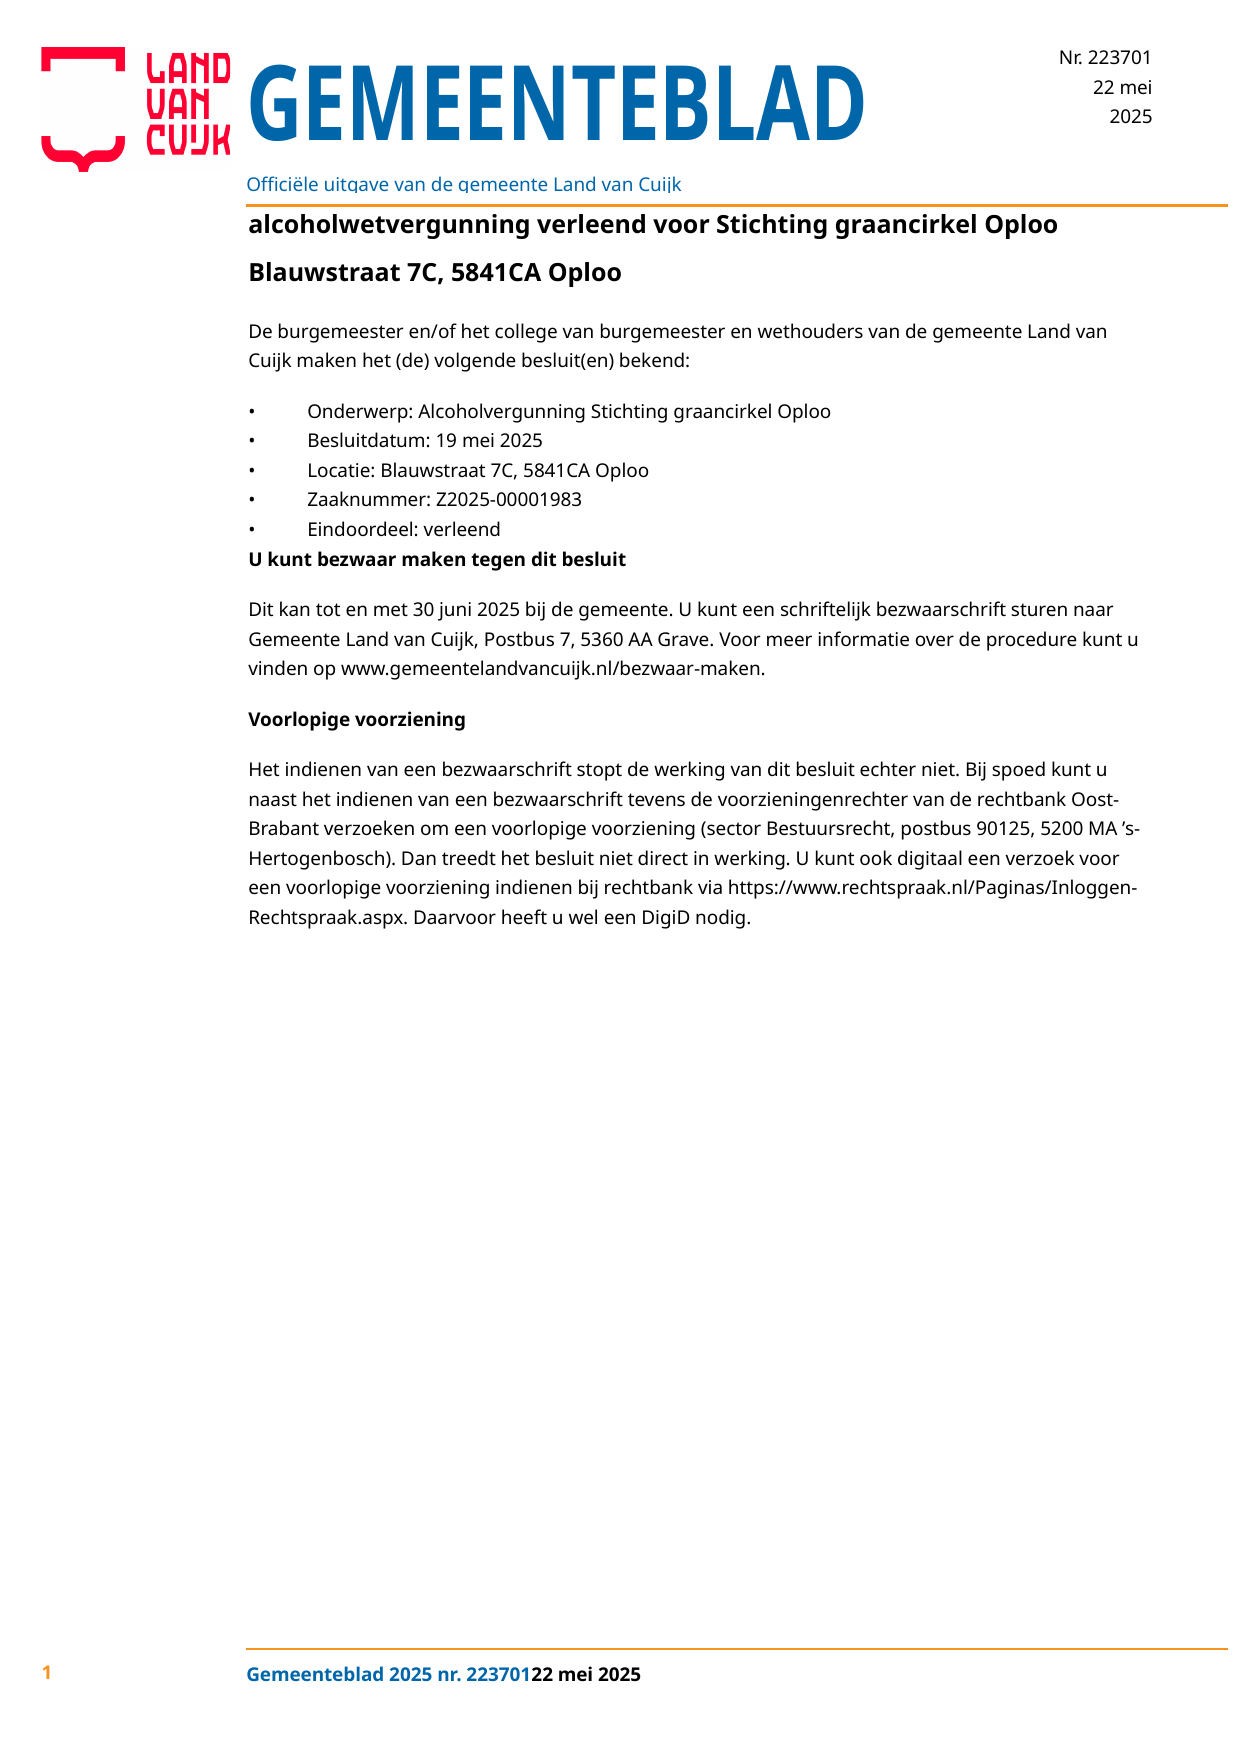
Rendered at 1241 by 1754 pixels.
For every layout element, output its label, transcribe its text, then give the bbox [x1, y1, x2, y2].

picture [41, 47, 231, 172]
list Besluitdatum: 19 mei 2025 [248, 427, 1152, 453]
text Voorlopige voorziening [248, 706, 1152, 732]
list Locatie: Blauwstraat 7C, 5841CA Oploo [248, 457, 1152, 483]
text alcoholwetvergunning verleend voor Stichting graancirkel Oploo Blauwstraat 7C, 5841CA Oploo [248, 207, 1152, 288]
text Dit kan tot en met 30 juni 2025 bij de gemeente. U kunt een schriftelijk bezwaarschrift sturen naar Gemeente Land van Cuijk, Postbus 7, 5360 AA Grave. Voor meer informatie over de procedure kunt u vinden op www.gemeentelandvancuijk.nl/bezwaar-maken. [248, 596, 1152, 681]
list Eindoordeel: verleend [248, 516, 1152, 542]
text Het indienen van een bezwaarschrift stopt de werking van dit besluit echter niet. Bij spoed kunt u naast het indienen van een bezwaarschrift tevens de voorzieningenrechter van de rechtbank Oost-Brabant verzoeken om een voorlopige voorziening (sector Bestuursrecht, postbus 90125, 5200 MA ’s-Hertogenbosch). Dan treedt het besluit niet direct in werking. U kunt ook digitaal een verzoek voor een voorlopige voorziening indienen bij rechtbank via https://www.rechtspraak.nl/Paginas/Inloggen-Rechtspraak.aspx. Daarvoor heeft u wel een DigiD nodig. [248, 756, 1152, 930]
list Onderwerp: Alcoholvergunning Stichting graancirkel Oploo [248, 398, 1152, 424]
list Zaaknummer: Z2025-00001983 [248, 487, 1152, 512]
text De burgemeester en/of het college van burgemeester en wethouders van de gemeente Land van Cuijk maken het (de) volgende besluit(en) bekend: [248, 318, 1152, 373]
text U kunt bezwaar maken tegen dit besluit [248, 546, 1152, 572]
